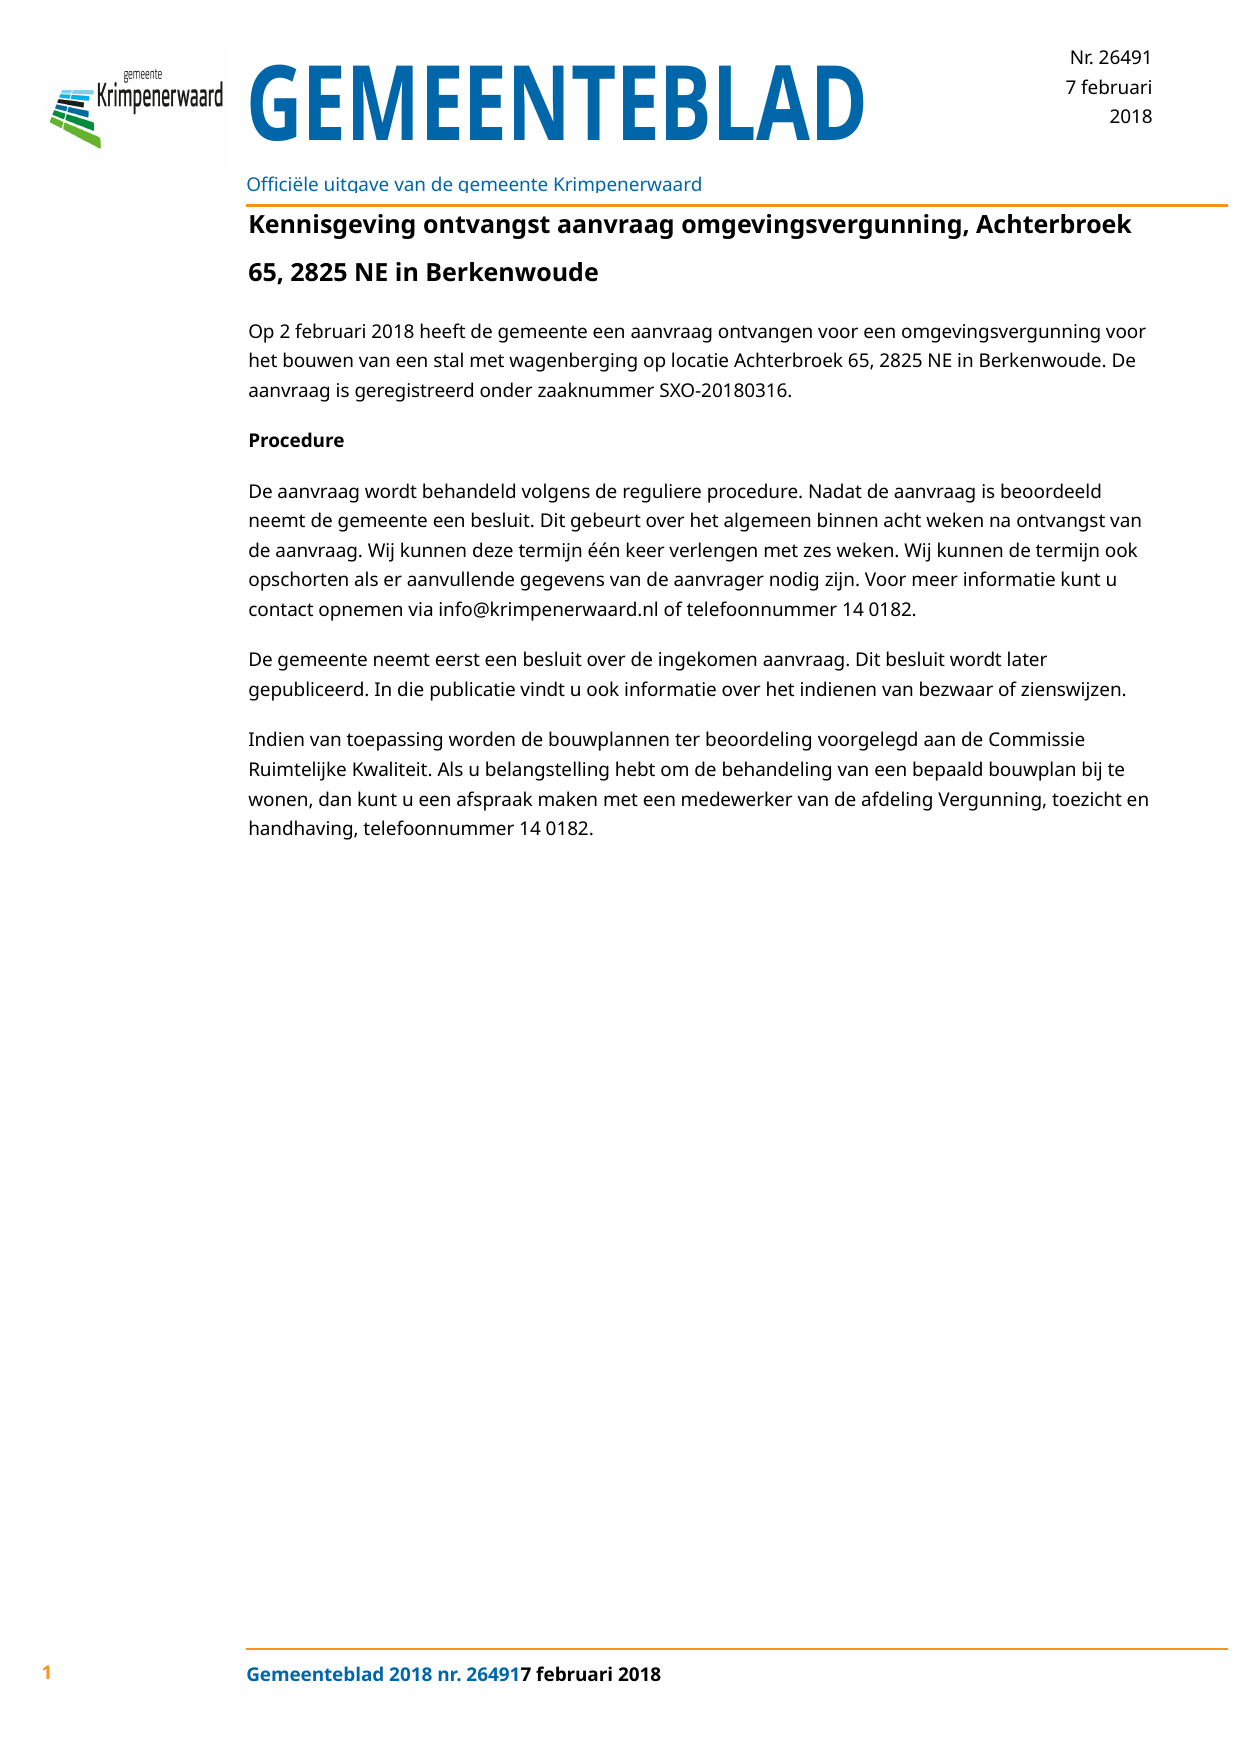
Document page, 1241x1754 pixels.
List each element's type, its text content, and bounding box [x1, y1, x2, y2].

text Op 2 februari 2018 heeft de gemeente een aanvraag ontvangen voor een omgevingsvergunning voor het bouwen van een stal met wagenberging op locatie Achterbroek 65, 2825 NE in Berkenwoude. De aanvraag is geregistreerd onder zaaknummer SXO-20180316. [248, 318, 1152, 403]
text Procedure [248, 427, 1152, 453]
text Kennisgeving ontvangst aanvraag omgevingsvergunning, Achterbroek 65, 2825 NE in Berkenwoude [248, 207, 1152, 288]
text Indien van toepassing worden de bouwplannen ter beoordeling voorgelegd aan de Commissie Ruimtelijke Kwaliteit. Als u belangstelling hebt om de behandeling van een bepaald bouwplan bij te wonen, dan kunt u een afspraak maken met een medewerker van de afdeling Vergunning, toezicht en handhaving, telefoonnummer 14 0182. [248, 727, 1152, 841]
text De gemeente neemt eerst een besluit over de ingekomen aanvraag. Dit besluit wordt later gepubliceerd. In die publicatie vindt u ook informatie over het indienen van bezwaar of zienswijzen. [248, 647, 1152, 702]
text De aanvraag wordt behandeld volgens de reguliere procedure. Nadat de aanvraag is beoordeeld neemt de gemeente een besluit. Dit gebeurt over het algemeen binnen acht weken na ontvangst van de aanvraag. Wij kunnen deze termijn één keer verlengen met zes weken. Wij kunnen de termijn ook opschorten als er aanvullende gegevens van de aanvrager nodig zijn. Voor meer informatie kunt u contact opnemen via info@krimpenerwaard.nl of telefoonnummer 14 0182. [248, 478, 1152, 622]
picture [41, 47, 231, 172]
